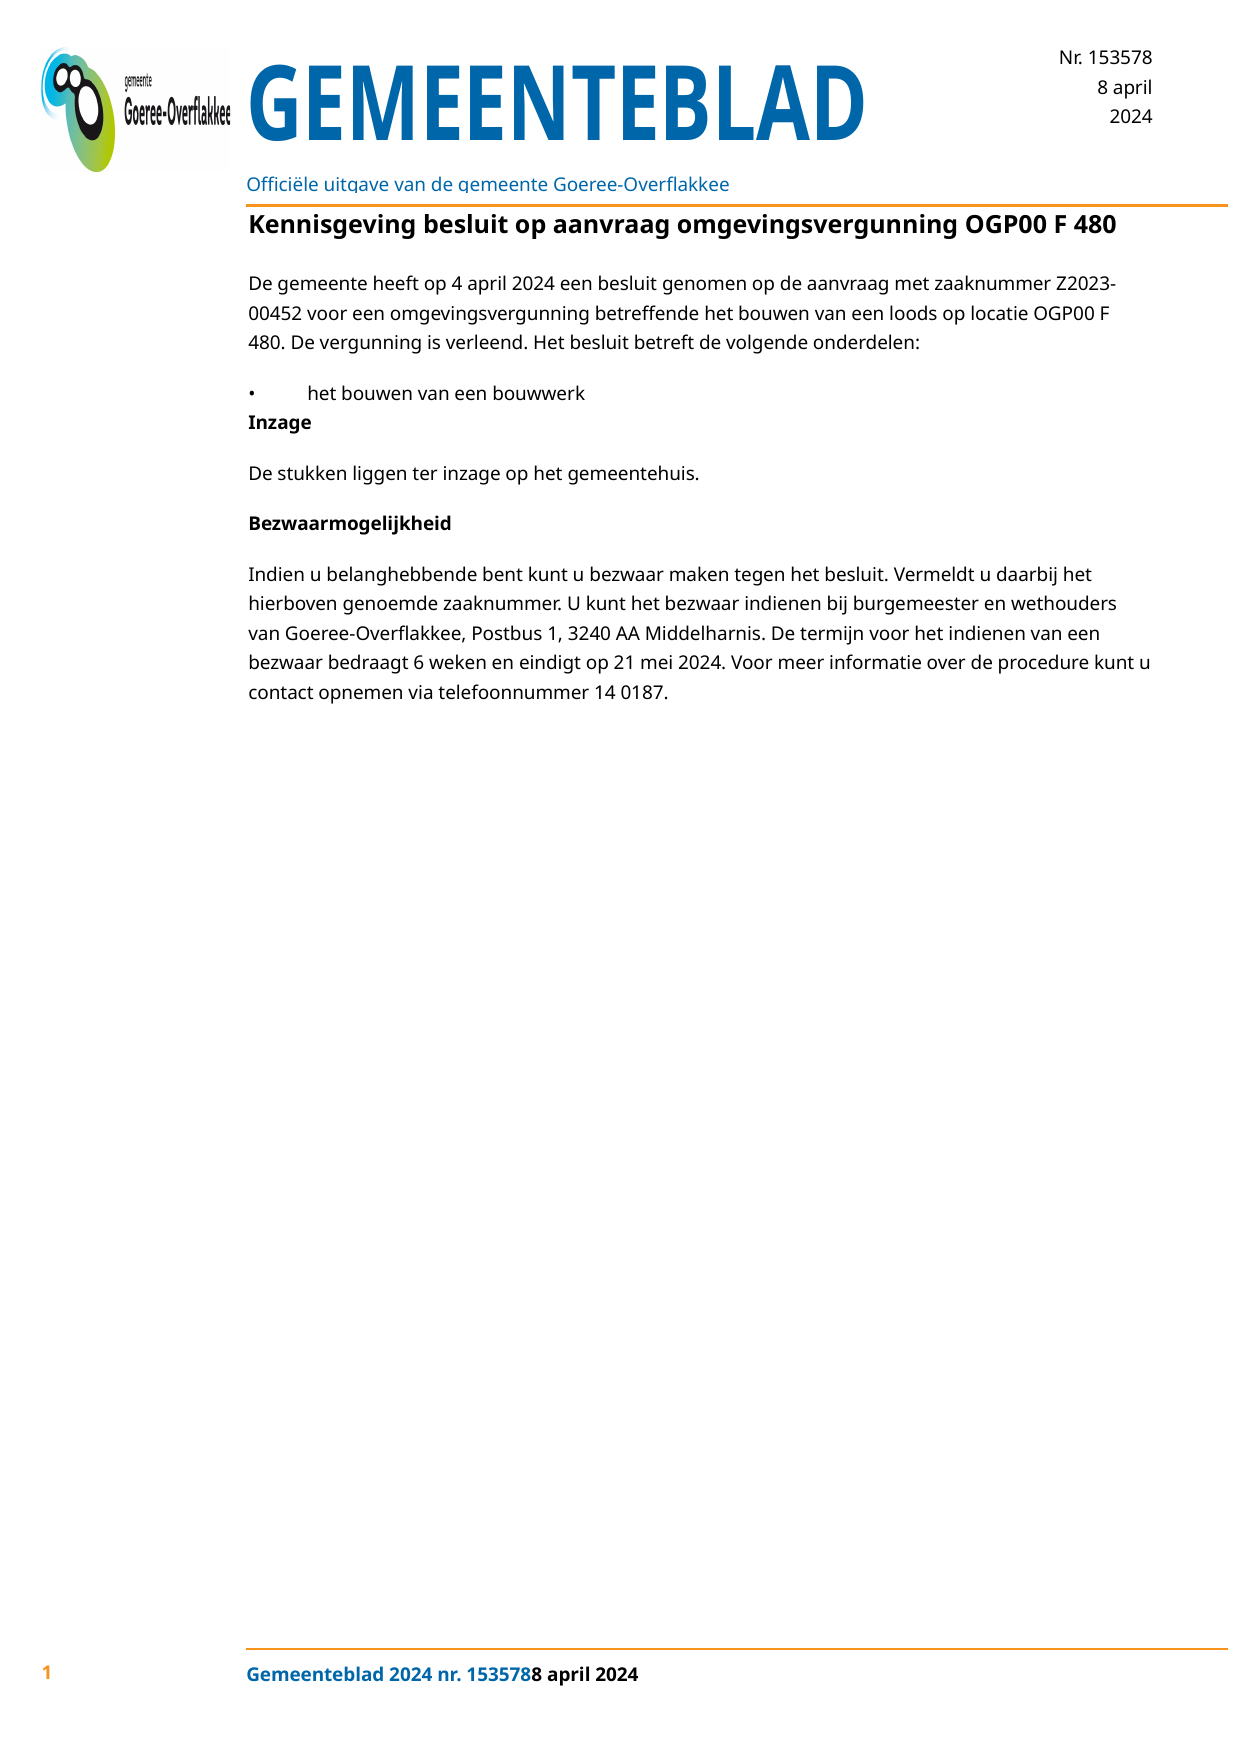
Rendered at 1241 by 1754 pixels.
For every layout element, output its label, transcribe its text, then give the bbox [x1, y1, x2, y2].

text De stukken liggen ter inzage op het gemeentehuis. [248, 460, 1152, 486]
text Bezwaarmogelijkheid [248, 510, 1152, 536]
text Indien u belanghebbende bent kunt u bezwaar maken tegen het besluit. Vermeldt u daarbij het hierboven genoemde zaaknummer. U kunt het bezwaar indienen bij burgemeester en wethouders van Goeree-Overflakkee, Postbus 1, 3240 AA Middelharnis. De termijn voor het indienen van een bezwaar bedraagt 6 weken en eindigt op 21 mei 2024. Voor meer informatie over de procedure kunt u contact opnemen via telefoonnummer 14 0187. [248, 561, 1152, 705]
list het bouwen van een bouwwerk [248, 380, 1152, 406]
text De gemeente heeft op 4 april 2024 een besluit genomen op de aanvraag met zaaknummer Z2023-00452 voor een omgevingsvergunning betreffende het bouwen van een loods op locatie OGP00 F 480. De vergunning is verleend. Het besluit betreft de volgende onderdelen: [248, 270, 1152, 355]
text Kennisgeving besluit op aanvraag omgevingsvergunning OGP00 F 480 [248, 207, 1152, 241]
text Inzage [248, 409, 1152, 435]
picture [41, 47, 231, 172]
